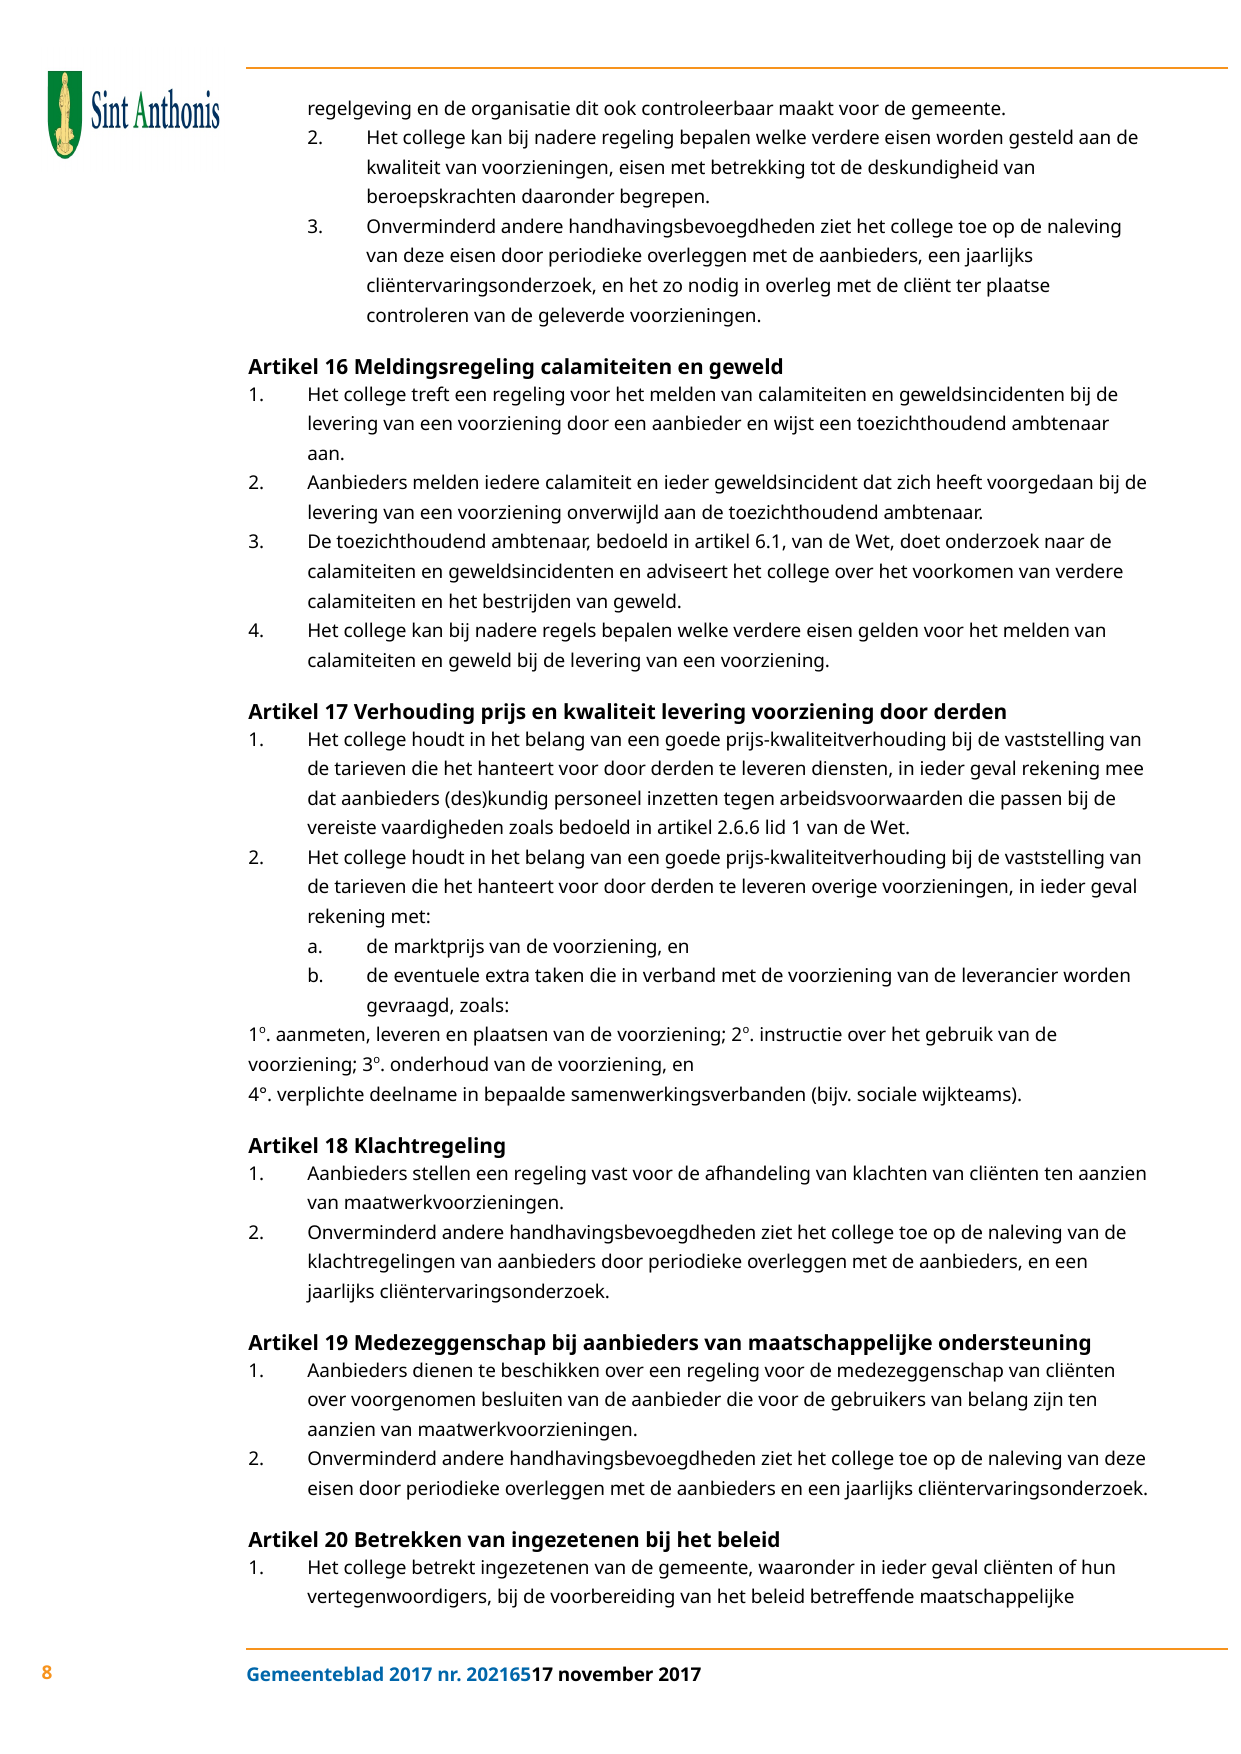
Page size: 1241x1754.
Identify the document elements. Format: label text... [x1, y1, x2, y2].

list De toezichthoudend ambtenaar, bedoeld in artikel 6.1, van de Wet, doet onderzoek naar de calamiteiten en geweldsincidenten en adviseert het college over het voorkomen van verdere calamiteiten en het bestrijden van geweld. [248, 529, 1152, 613]
list Onverminderd andere handhavingsbevoegdheden ziet het college toe op de naleving van deze eisen door periodieke overleggen met de aanbieders en een jaarlijks cliëntervaringsonderzoek. [248, 1446, 1152, 1501]
list Aanbieders stellen een regeling vast voor de afhandeling van klachten van cliënten ten aanzien van maatwerkvoorzieningen. [248, 1160, 1152, 1215]
list Het college houdt in het belang van een goede prijs-kwaliteitverhouding bij de vaststelling van de tarieven die het hanteert voor door derden te leveren diensten, in ieder geval rekening mee dat aanbieders (des)kundig personeel inzetten tegen arbeidsvoorwaarden die passen bij de vereiste vaardigheden zoals bedoeld in artikel 2.6.6 lid 1 van de Wet. [248, 726, 1152, 840]
list Het college treft een regeling voor het melden van calamiteiten en geweldsincidenten bij de levering van een voorziening door een aanbieder en wijst een toezichthoudend ambtenaar aan. [248, 381, 1152, 466]
text Artikel 18 Klachtregeling [248, 1131, 1152, 1160]
list de eventuele extra taken die in verband met de voorziening van de leverancier worden gevraagd, zoals: [307, 962, 1152, 1018]
list Onverminderd andere handhavingsbevoegdheden ziet het college toe op de naleving van de klachtregelingen van aanbieders door periodieke overleggen met de aanbieders, en een jaarlijks cliëntervaringsonderzoek. [248, 1219, 1152, 1304]
list Aanbieders dienen te beschikken over een regeling voor de medezeggenschap van cliënten over voorgenomen besluiten van de aanbieder die voor de gebruikers van belang zijn ten aanzien van maatwerkvoorzieningen. [248, 1357, 1152, 1442]
list Het college kan bij nadere regeling bepalen welke verdere eisen worden gesteld aan de kwaliteit van voorzieningen, eisen met betrekking tot de deskundigheid van beroepskrachten daaronder begrepen. [307, 124, 1152, 209]
list de marktprijs van de voorziening, en [307, 933, 1152, 959]
text 1o. aanmeten, leveren en plaatsen van de voorziening; 2o. instructie over het gebruik van de voorziening; 3o. onderhoud van de voorziening, en [248, 1022, 1152, 1077]
text Artikel 17 Verhouding prijs en kwaliteit levering voorziening door derden [248, 697, 1152, 726]
list Het college kan bij nadere regels bepalen welke verdere eisen gelden voor het melden van calamiteiten en geweld bij de levering van een voorziening. [248, 617, 1152, 673]
picture [41, 47, 231, 172]
text Artikel 19 Medezeggenschap bij aanbieders van maatschappelijke ondersteuning [248, 1328, 1152, 1357]
text Artikel 20 Betrekken van ingezetenen bij het beleid [248, 1526, 1152, 1554]
list Het college betrekt ingezetenen van de gemeente, waaronder in ieder geval cliënten of hun vertegenwoordigers, bij de voorbereiding van het beleid betreffende maatschappelijke [248, 1554, 1152, 1609]
text Artikel 16 Meldingsregeling calamiteiten en geweld [248, 352, 1152, 381]
list regelgeving en de organisatie dit ook controleerbaar maakt voor de gemeente. [248, 95, 1152, 121]
list Aanbieders melden iedere calamiteit en ieder geweldsincident dat zich heeft voorgedaan bij de levering van een voorziening onverwijld aan de toezichthoudend ambtenaar. [248, 469, 1152, 525]
text 4°. verplichte deelname in bepaalde samenwerkingsverbanden (bijv. sociale wijkteams). [248, 1081, 1152, 1107]
list Het college houdt in het belang van een goede prijs-kwaliteitverhouding bij de vaststelling van de tarieven die het hanteert voor door derden te leveren overige voorzieningen, in ieder geval rekening met: [248, 844, 1152, 929]
list Onverminderd andere handhavingsbevoegdheden ziet het college toe op de naleving van deze eisen door periodieke overleggen met de aanbieders, een jaarlijks cliëntervaringsonderzoek, en het zo nodig in overleg met de cliënt ter plaatse controleren van de geleverde voorzieningen. [307, 213, 1152, 328]
